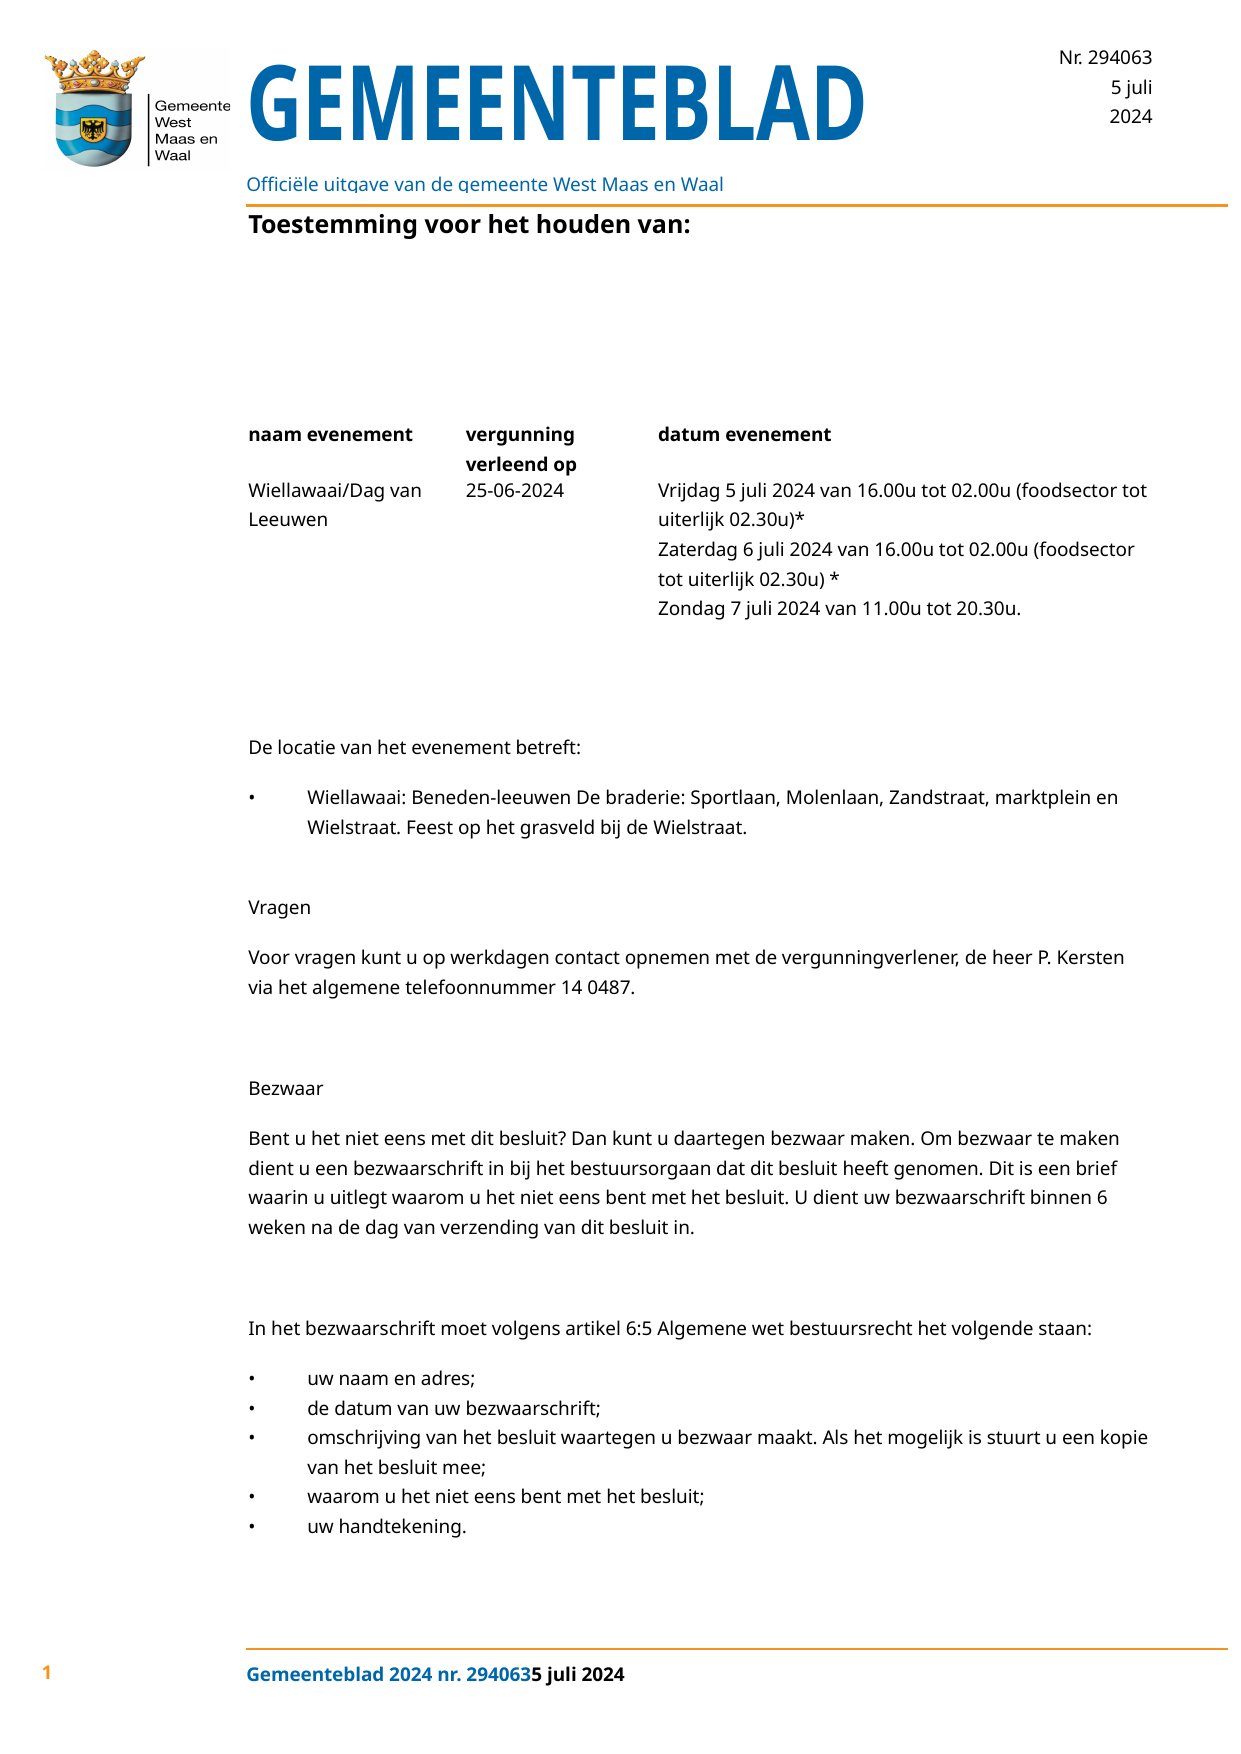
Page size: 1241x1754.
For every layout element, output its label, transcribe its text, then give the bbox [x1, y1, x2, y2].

text In het bezwaarschrift moet volgens artikel 6:5 Algemene wet bestuursrecht het volgende staan: [248, 1315, 1152, 1340]
picture [41, 47, 231, 172]
table_cell 25-06-2024 [466, 477, 658, 680]
text Bent u het niet eens met dit besluit? Dan kunt u daartegen bezwaar maken. Om bezwaar te maken dient u een bezwaarschrift in bij het bestuursorgaan dat dit besluit heeft genomen. Dit is een brief waarin u uitlegt waarom u het niet eens bent met het besluit. U dient uw bezwaarschrift binnen 6 weken na de dag van verzending van dit besluit in. [248, 1125, 1152, 1239]
text De locatie van het evenement betreft: [248, 734, 1152, 759]
list de datum van uw bezwaarschrift; [248, 1395, 1152, 1420]
table_cell Vrijdag 5 juli 2024 van 16.00u tot 02.00u (foodsector tot uiterlijk 02.30u)* Zaterdag 6 juli 2024 van 16.00u tot 02.00u (foodsector tot uiterlijk 02.30u) * Zondag 7 juli 2024 van 11.00u tot 20.30u. [658, 477, 1152, 680]
list Wiellawaai: Beneden-leeuwen De braderie: Sportlaan, Molenlaan, Zandstraat, marktplein en Wielstraat. Feest op het grasveld bij de Wielstraat. [248, 784, 1152, 839]
text Vragen [248, 894, 1152, 919]
table_header vergunning verleend op [466, 422, 658, 477]
text Toestemming voor het houden van: [248, 207, 1152, 241]
list uw naam en adres; [248, 1365, 1152, 1391]
table_header naam evenement [248, 422, 466, 477]
list uw handtekening. [248, 1513, 1152, 1539]
list omschrijving van het besluit waartegen u bezwaar maakt. Als het mogelijk is stuurt u een kopie van het besluit mee; [248, 1424, 1152, 1479]
text Bezwaar [248, 1075, 1152, 1100]
table_header datum evenement [658, 422, 1152, 477]
list waarom u het niet eens bent met het besluit; [248, 1483, 1152, 1509]
table_cell Wiellawaai/Dag van Leeuwen [248, 477, 466, 680]
text Voor vragen kunt u op werkdagen contact opnemen met de vergunningverlener, de heer P. Kersten via het algemene telefoonnummer 14 0487. [248, 944, 1152, 999]
